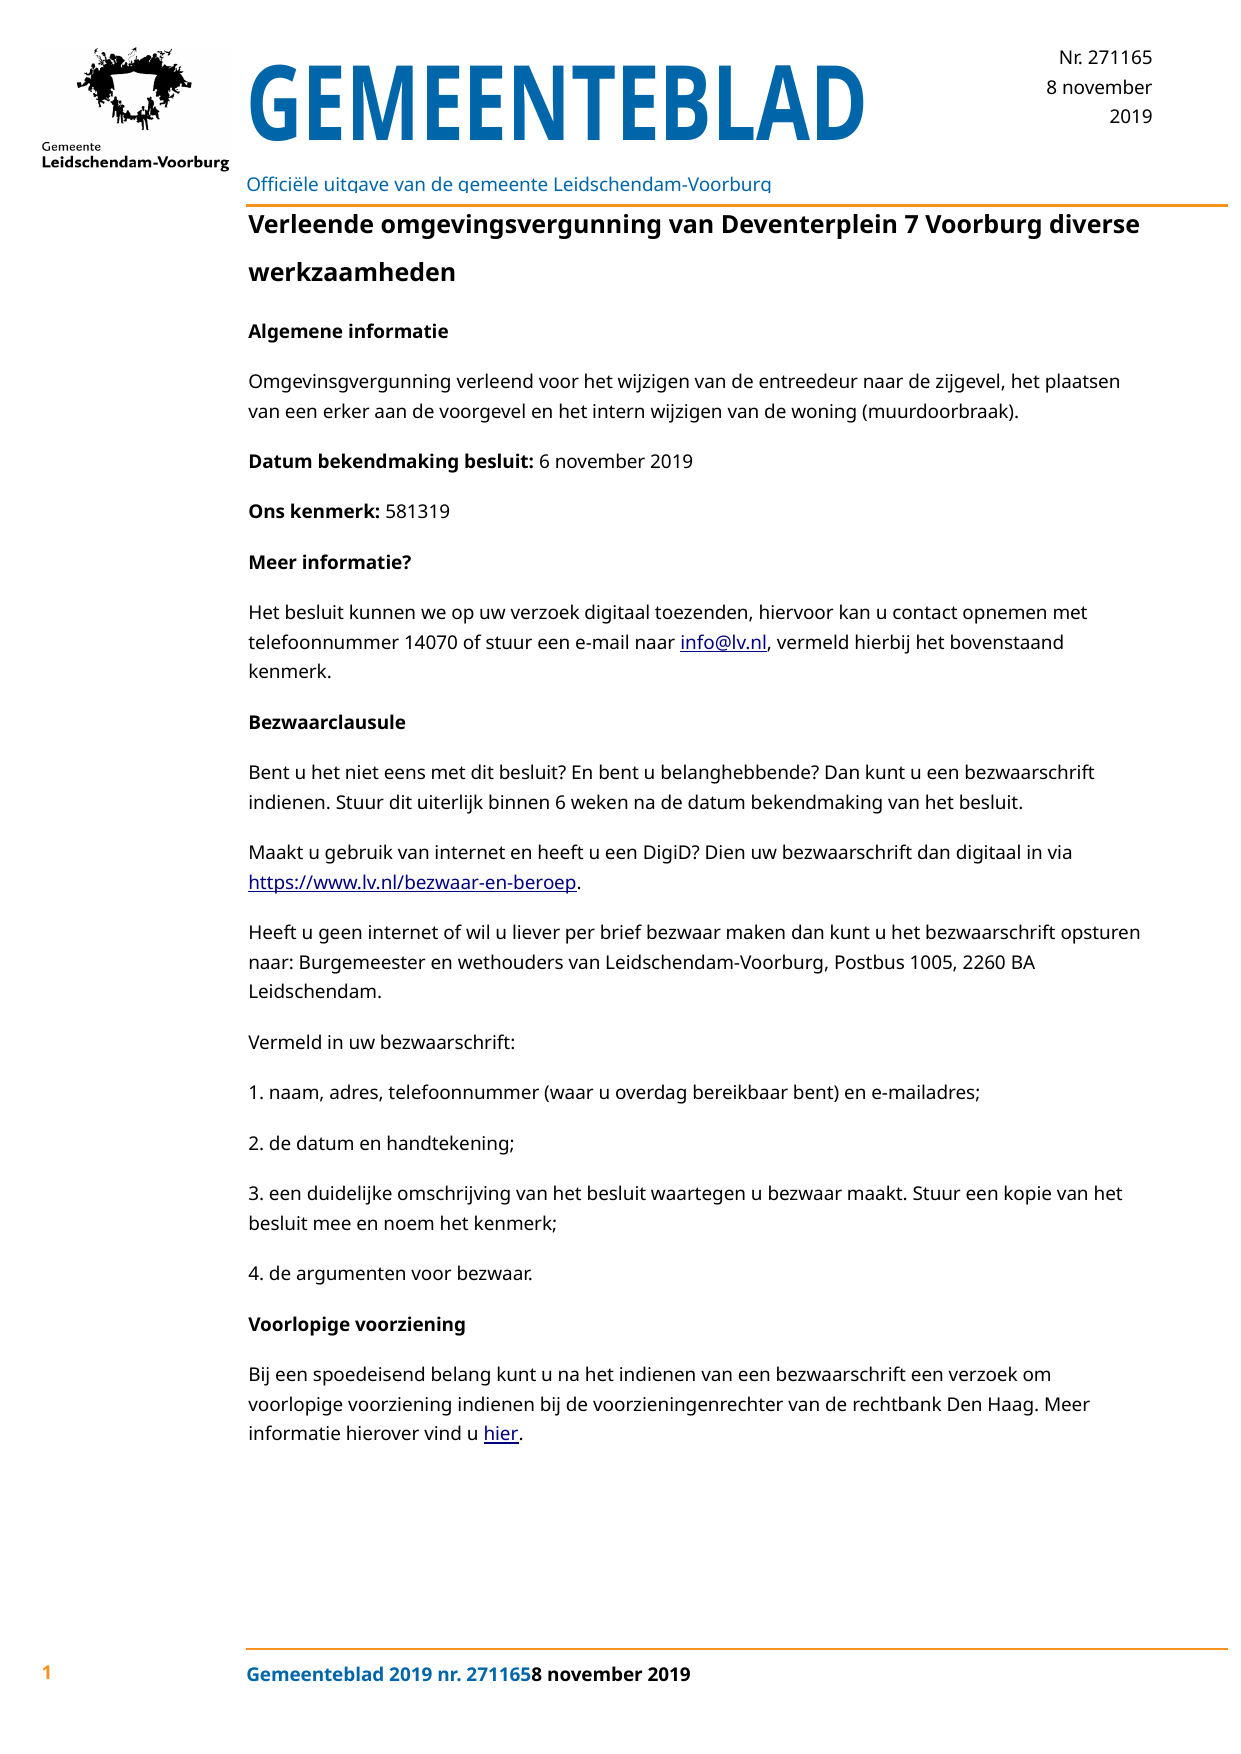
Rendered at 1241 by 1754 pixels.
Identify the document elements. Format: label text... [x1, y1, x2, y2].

text Het besluit kunnen we op uw verzoek digitaal toezenden, hiervoor kan u contact opnemen met telefoonnummer 14070 of stuur een e-mail naar info@lv.nl, vermeld hierbij het bovenstaand kenmerk. [248, 599, 1152, 684]
text Algemene informatie [248, 318, 1152, 344]
text 1. naam, adres, telefoonnummer (waar u overdag bereikbaar bent) en e-mailadres; [248, 1079, 1152, 1105]
text Meer informatie? [248, 549, 1152, 575]
text Maakt u gebruik van internet en heeft u een DigiD? Dien uw bezwaarschrift dan digitaal in via https://www.lv.nl/bezwaar-en-beroep. [248, 839, 1152, 895]
text 3. een duidelijke omschrijving van het besluit waartegen u bezwaar maakt. Stuur een kopie van het besluit mee en noem het kenmerk; [248, 1180, 1152, 1236]
text Voorlopige voorziening [248, 1311, 1152, 1337]
text 4. de argumenten voor bezwaar. [248, 1260, 1152, 1286]
text Omgevinsgvergunning verleend voor het wijzigen van de entreedeur naar de zijgevel, het plaatsen van een erker aan de voorgevel en het intern wijzigen van de woning (muurdoorbraak). [248, 368, 1152, 424]
text Bij een spoedeisend belang kunt u na het indienen van een bezwaarschrift een verzoek om voorlopige voorziening indienen bij de voorzieningenrechter van de rechtbank Den Haag. Meer informatie hierover vind u hier. [248, 1361, 1152, 1446]
text Vermeld in uw bezwaarschrift: [248, 1029, 1152, 1055]
text Heeft u geen internet of wil u liever per brief bezwaar maken dan kunt u het bezwaarschrift opsturen naar: Burgemeester en wethouders van Leidschendam-Voorburg, Postbus 1005, 2260 BA Leidschendam. [248, 919, 1152, 1004]
picture [41, 47, 231, 172]
text 2. de datum en handtekening; [248, 1130, 1152, 1156]
text Bent u het niet eens met dit besluit? En bent u belanghebbende? Dan kunt u een bezwaarschrift indienen. Stuur dit uiterlijk binnen 6 weken na de datum bekendmaking van het besluit. [248, 759, 1152, 815]
text Verleende omgevingsvergunning van Deventerplein 7 Voorburg diverse werkzaamheden [248, 207, 1152, 288]
text Bezwaarclausule [248, 709, 1152, 735]
text Ons kenmerk: 581319 [248, 499, 1152, 524]
text Datum bekendmaking besluit: 6 november 2019 [248, 448, 1152, 474]
